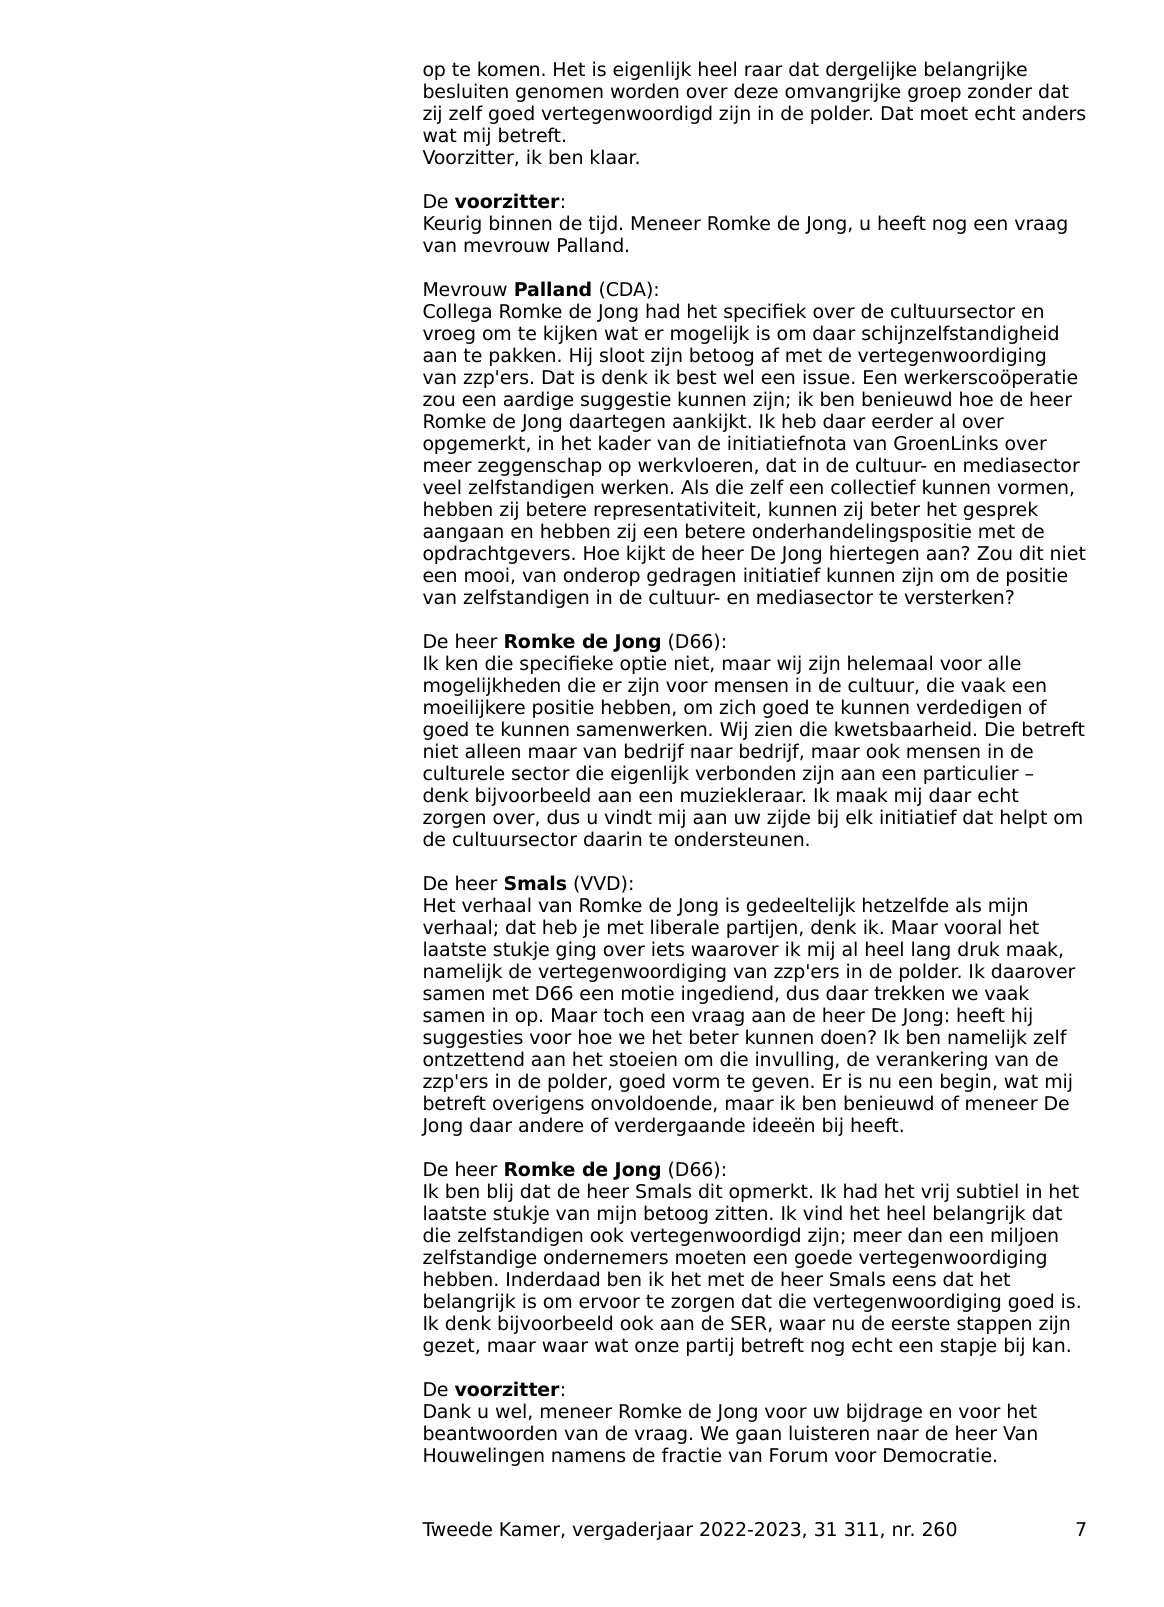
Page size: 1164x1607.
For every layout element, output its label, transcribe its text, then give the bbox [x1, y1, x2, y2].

text De heer Smals (VVD): [422, 873, 1087, 895]
text Mevrouw Palland (CDA): [422, 279, 1087, 301]
text De heer Romke de Jong (D66): [422, 1159, 1087, 1181]
text Collega Romke de Jong had het specifiek over de cultuursector en vroeg om te kijken wat er mogelijk is om daar schijnzelfstandigheid aan te pakken. Hij sloot zijn betoog af met de vertegenwoordiging van zzp'ers. Dat is denk ik best wel een issue. Een werkerscoöperatie zou een aardige suggestie kunnen zijn; ik ben benieuwd hoe de heer Romke de Jong daartegen aankijkt. Ik heb daar eerder al over opgemerkt, in het kader van de initiatiefnota van GroenLinks over meer zeggenschap op werkvloeren, dat in de cultuur- en mediasector veel zelfstandigen werken. Als die zelf een collectief kunnen vormen, hebben zij betere representativiteit, kunnen zij beter het gesprek aangaan en hebben zij een betere onderhandelingspositie met de opdrachtgevers. Hoe kijkt de heer De Jong hiertegen aan? Zou dit niet een mooi, van onderop gedragen initiatief kunnen zijn om de positie van zelfstandigen in de cultuur- en mediasector te versterken? [422, 301, 1087, 609]
text Keurig binnen de tijd. Meneer Romke de Jong, u heeft nog een vraag van mevrouw Palland. [422, 213, 1087, 257]
text op te komen. Het is eigenlijk heel raar dat dergelijke belangrijke besluiten genomen worden over deze omvangrijke groep zonder dat zij zelf goed vertegenwoordigd zijn in de polder. Dat moet echt anders wat mij betreft. [422, 59, 1087, 147]
text Dank u wel, meneer Romke de Jong voor uw bijdrage en voor het beantwoorden van de vraag. We gaan luisteren naar de heer Van Houwelingen namens de fractie van Forum voor Democratie. [422, 1401, 1087, 1467]
text De heer Romke de Jong (D66): [422, 631, 1087, 653]
text Ik ben blij dat de heer Smals dit opmerkt. Ik had het vrij subtiel in het laatste stukje van mijn betoog zitten. Ik vind het heel belangrijk dat die zelfstandigen ook vertegenwoordigd zijn; meer dan een miljoen zelfstandige ondernemers moeten een goede vertegenwoordiging hebben. Inderdaad ben ik het met de heer Smals eens dat het belangrijk is om ervoor te zorgen dat die vertegenwoordiging goed is. Ik denk bijvoorbeeld ook aan de SER, waar nu de eerste stappen zijn gezet, maar waar wat onze partij betreft nog echt een stapje bij kan. [422, 1181, 1087, 1357]
text De voorzitter: [422, 1379, 1087, 1401]
text Ik ken die specifieke optie niet, maar wij zijn helemaal voor alle mogelijkheden die er zijn voor mensen in de cultuur, die vaak een moeilijkere positie hebben, om zich goed te kunnen verdedigen of goed te kunnen samenwerken. Wij zien die kwetsbaarheid. Die betreft niet alleen maar van bedrijf naar bedrijf, maar ook mensen in de culturele sector die eigenlijk verbonden zijn aan een particulier – denk bijvoorbeeld aan een muziekleraar. Ik maak mij daar echt zorgen over, dus u vindt mij aan uw zijde bij elk initiatief dat helpt om de cultuursector daarin te ondersteunen. [422, 653, 1087, 851]
text De voorzitter: [422, 191, 1087, 213]
text Voorzitter, ik ben klaar. [422, 147, 1087, 169]
text Het verhaal van Romke de Jong is gedeeltelijk hetzelfde als mijn verhaal; dat heb je met liberale partijen, denk ik. Maar vooral het laatste stukje ging over iets waarover ik mij al heel lang druk maak, namelijk de vertegenwoordiging van zzp'ers in de polder. Ik daarover samen met D66 een motie ingediend, dus daar trekken we vaak samen in op. Maar toch een vraag aan de heer De Jong: heeft hij suggesties voor hoe we het beter kunnen doen? Ik ben namelijk zelf ontzettend aan het stoeien om die invulling, de verankering van de zzp'ers in de polder, goed vorm te geven. Er is nu een begin, wat mij betreft overigens onvoldoende, maar ik ben benieuwd of meneer De Jong daar andere of verdergaande ideeën bij heeft. [422, 895, 1087, 1137]
